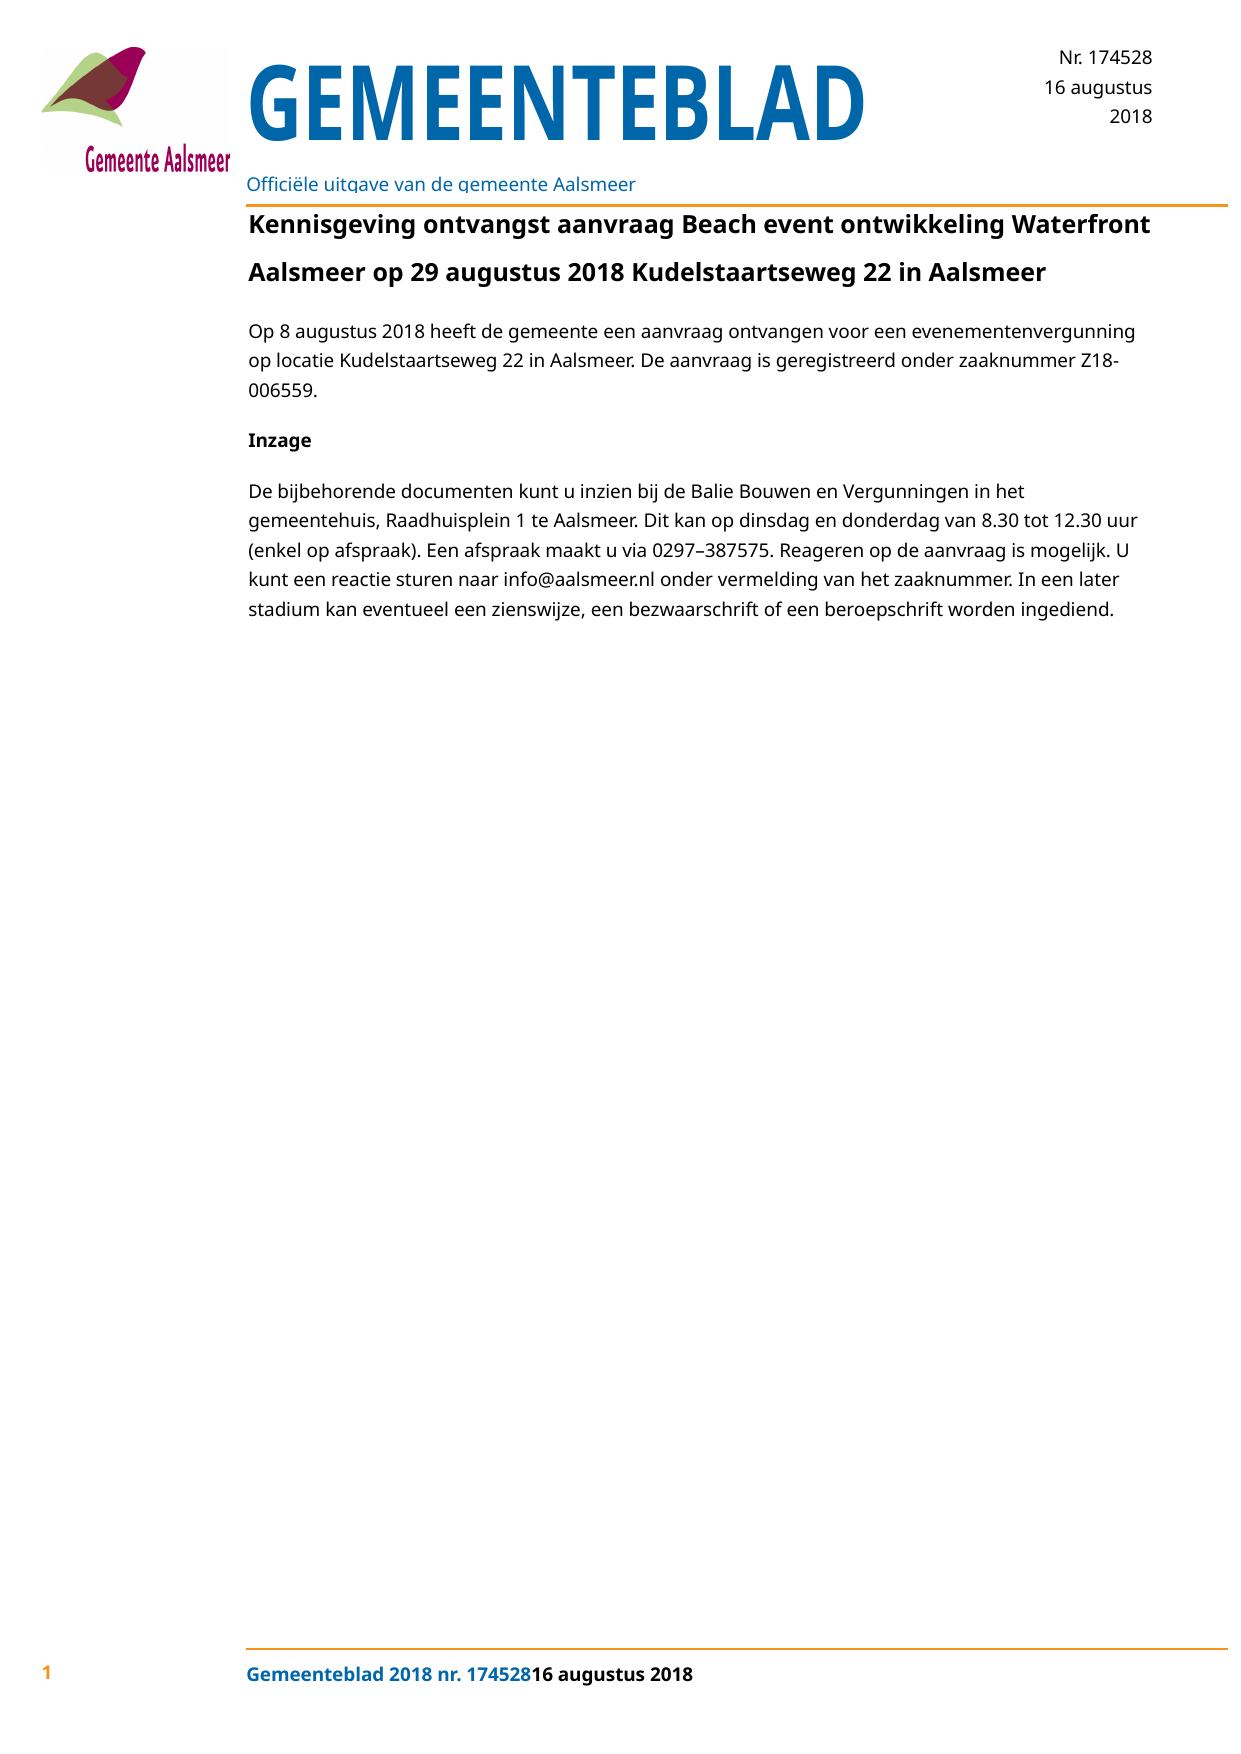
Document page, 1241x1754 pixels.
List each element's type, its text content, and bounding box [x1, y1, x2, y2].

text Op 8 augustus 2018 heeft de gemeente een aanvraag ontvangen voor een evenementenvergunning op locatie Kudelstaartseweg 22 in Aalsmeer. De aanvraag is geregistreerd onder zaaknummer Z18-006559. [248, 318, 1152, 403]
text Kennisgeving ontvangst aanvraag Beach event ontwikkeling Waterfront Aalsmeer op 29 augustus 2018 Kudelstaartseweg 22 in Aalsmeer [248, 207, 1152, 288]
text Inzage [248, 427, 1152, 453]
text De bijbehorende documenten kunt u inzien bij de Balie Bouwen en Vergunningen in het gemeentehuis, Raadhuisplein 1 te Aalsmeer. Dit kan op dinsdag en donderdag van 8.30 tot 12.30 uur (enkel op afspraak). Een afspraak maakt u via 0297–387575. Reageren op de aanvraag is mogelijk. U kunt een reactie sturen naar info@aalsmeer.nl onder vermelding van het zaaknummer. In een later stadium kan eventueel een zienswijze, een bezwaarschrift of een beroepschrift worden ingediend. [248, 478, 1152, 622]
picture [41, 47, 231, 172]
